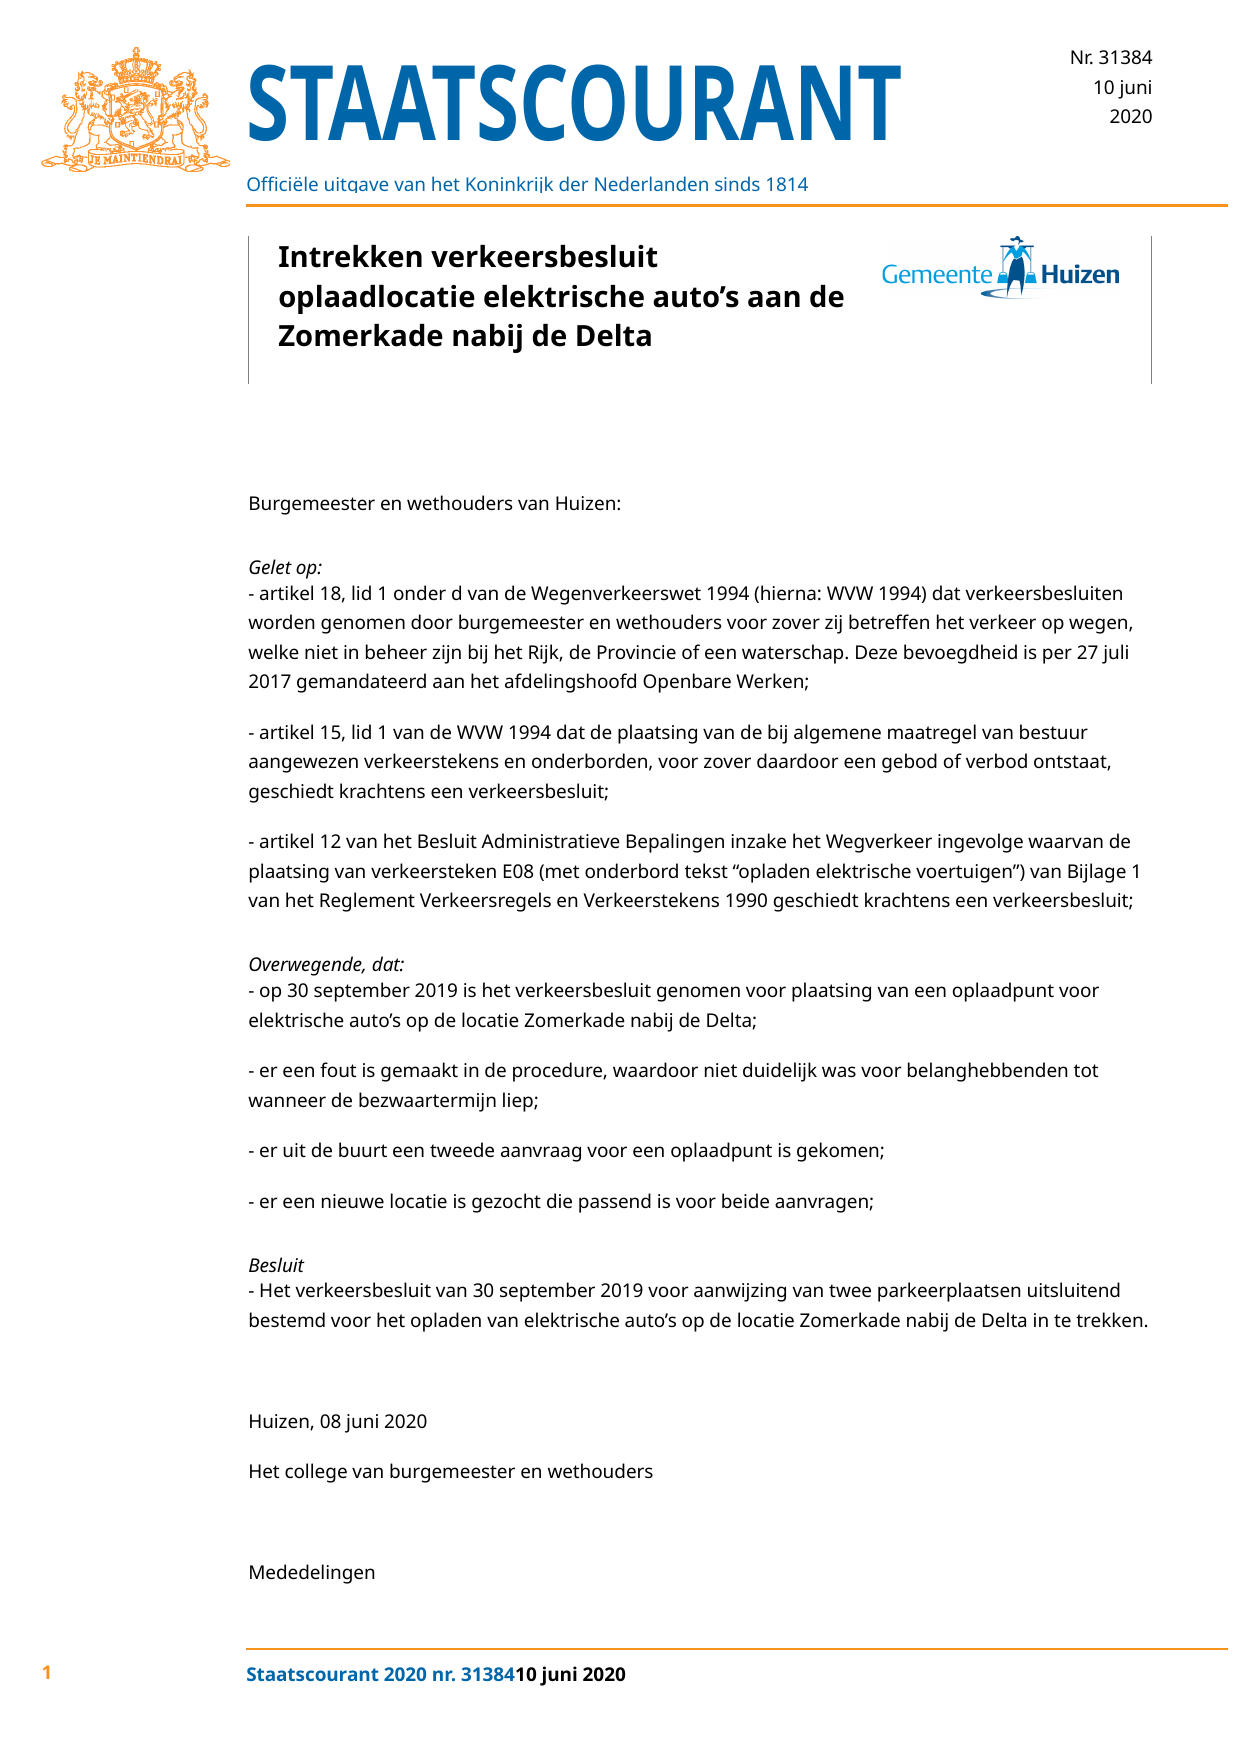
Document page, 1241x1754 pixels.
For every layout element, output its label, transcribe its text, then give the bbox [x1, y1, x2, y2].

table_header Intrekken verkeersbesluit oplaadlocatie elektrische auto’s aan de Zomerkade nabij de Delta [249, 236, 850, 384]
text - artikel 12 van het Besluit Administratieve Bepalingen inzake het Wegverkeer ingevolge waarvan de plaatsing van verkeersteken E08 (met onderbord tekst “opladen elektrische voertuigen”) van Bijlage 1 van het Reglement Verkeersregels en Verkeerstekens 1990 geschiedt krachtens een verkeersbesluit; [248, 828, 1152, 913]
picture [882, 236, 1119, 299]
table_header [850, 236, 1151, 384]
text - op 30 september 2019 is het verkeersbesluit genomen voor plaatsing van een oplaadpunt voor elektrische auto’s op de locatie Zomerkade nabij de Delta; [248, 977, 1152, 1033]
text - er uit de buurt een tweede aanvraag voor een oplaadpunt is gekomen; [248, 1137, 1152, 1163]
text Mededelingen [248, 1559, 1152, 1585]
text Het college van burgemeester en wethouders [248, 1458, 1152, 1484]
text - artikel 15, lid 1 van de WVW 1994 dat de plaatsing van de bij algemene maatregel van bestuur aangewezen verkeerstekens en onderborden, voor zover daardoor een gebod of verbod ontstaat, geschiedt krachtens een verkeersbesluit; [248, 719, 1152, 804]
text Huizen, 08 juni 2020 [248, 1408, 1152, 1434]
text Besluit [248, 1252, 1152, 1277]
text Burgemeester en wethouders van Huizen: [248, 490, 1152, 516]
text - er een nieuwe locatie is gezocht die passend is voor beide aanvragen; [248, 1188, 1152, 1213]
text - Het verkeersbesluit van 30 september 2019 voor aanwijzing van twee parkeerplaatsen uitsluitend bestemd voor het opladen van elektrische auto’s op de locatie Zomerkade nabij de Delta in te trekken. [248, 1277, 1152, 1333]
picture [41, 47, 231, 172]
text - artikel 18, lid 1 onder d van de Wegenverkeerswet 1994 (hierna: WVW 1994) dat verkeersbesluiten worden genomen door burgemeester en wethouders voor zover zij betreffen het verkeer op wegen, welke niet in beheer zijn bij het Rijk, de Provincie of een waterschap. Deze bevoegdheid is per 27 juli 2017 gemandateerd aan het afdelingshoofd Openbare Werken; [248, 580, 1152, 694]
text - er een fout is gemaakt in de procedure, waardoor niet duidelijk was voor belanghebbenden tot wanneer de bezwaartermijn liep; [248, 1057, 1152, 1113]
text Overwegende, dat: [248, 952, 1152, 977]
text Gelet op: [248, 554, 1152, 580]
